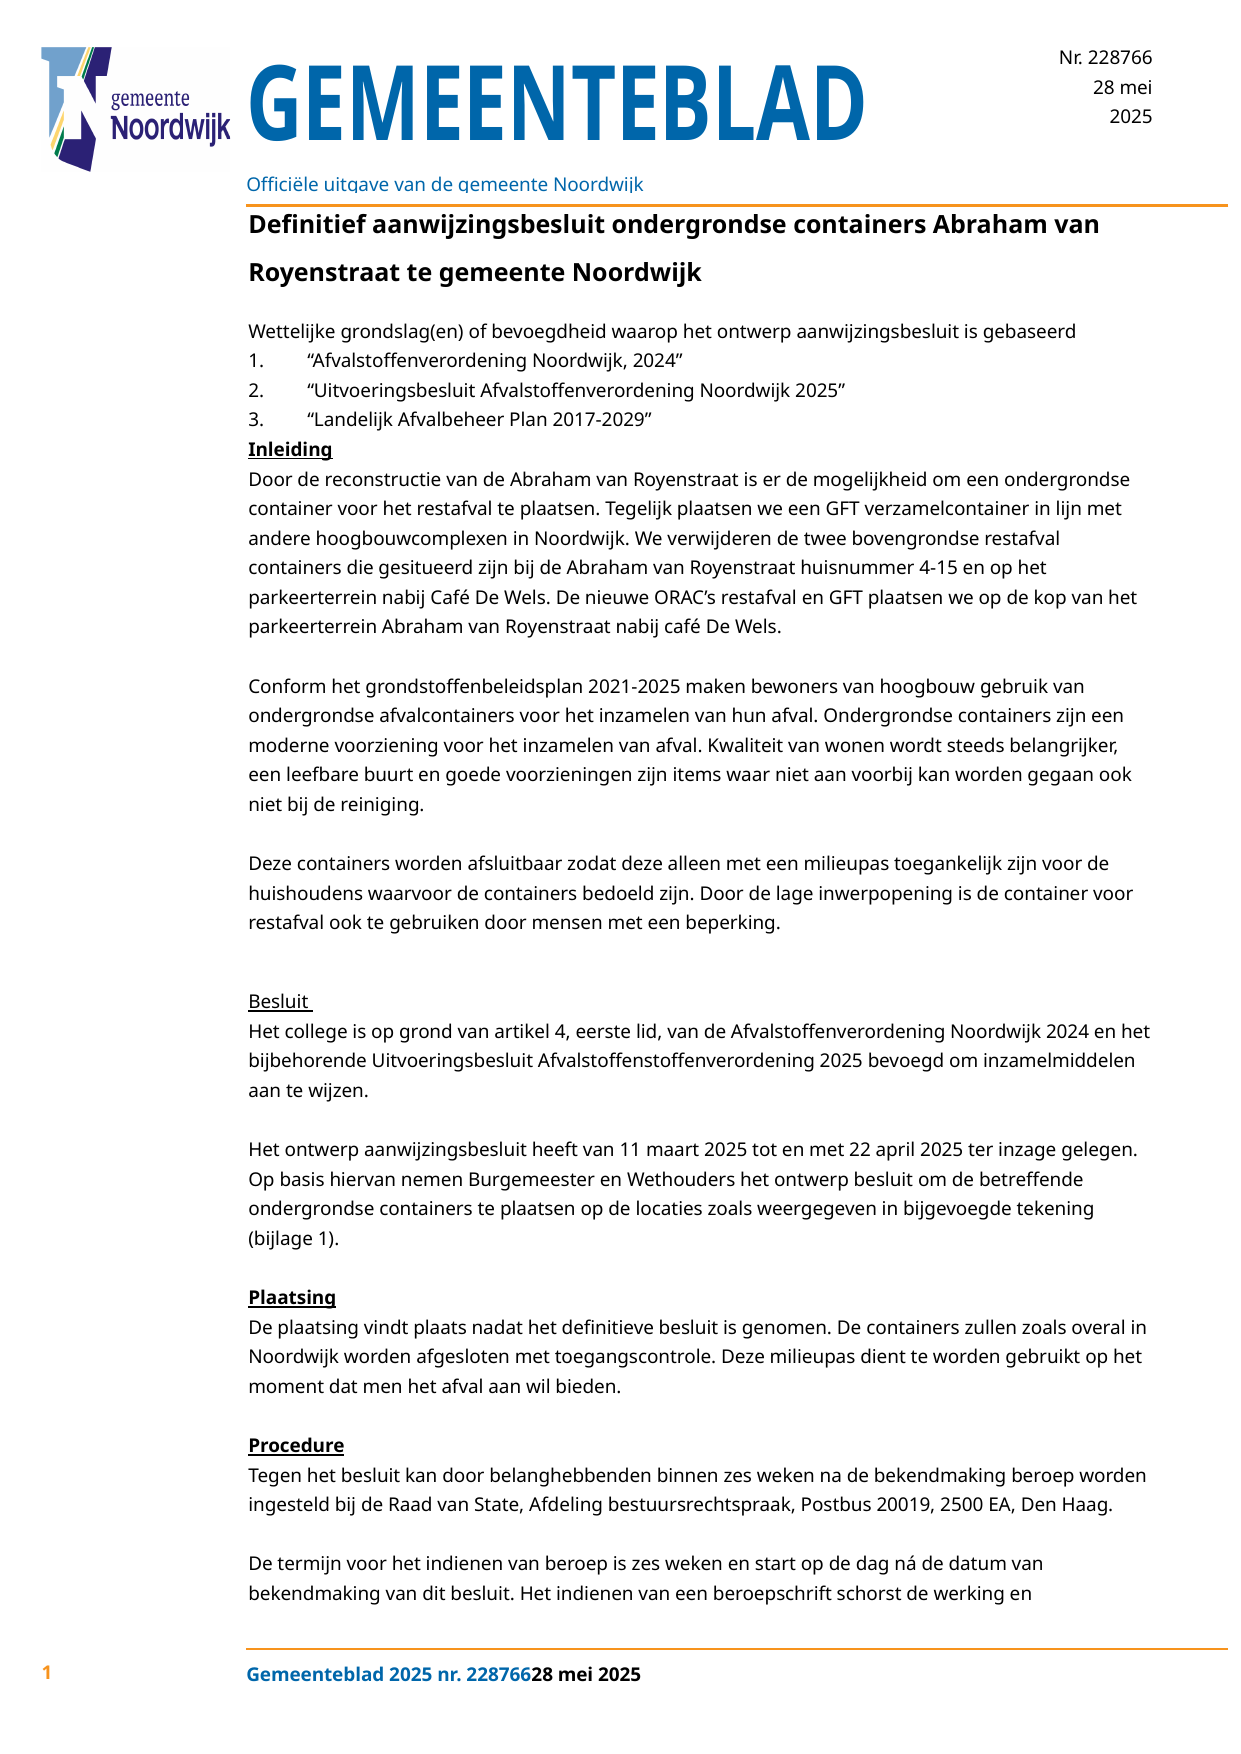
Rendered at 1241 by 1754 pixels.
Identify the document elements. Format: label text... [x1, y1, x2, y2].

text Inleiding [248, 436, 1152, 462]
text Tegen het besluit kan door belanghebbenden binnen zes weken na de bekendmaking beroep worden ingesteld bij de Raad van State, Afdeling bestuursrechtspraak, Postbus 20019, 2500 EA, Den Haag. [248, 1462, 1152, 1517]
text Deze containers worden afsluitbaar zodat deze alleen met een milieupas toegankelijk zijn voor de huishoudens waarvoor de containers bedoeld zijn. Door de lage inwerpopening is de container voor restafval ook te gebruiken door mensen met een beperking. [248, 850, 1152, 935]
text Het ontwerp aanwijzingsbesluit heeft van 11 maart 2025 tot en met 22 april 2025 ter inzage gelegen. Op basis hiervan nemen Burgemeester en Wethouders het ontwerp besluit om de betreffende ondergrondse containers te plaatsen op de locaties zoals weergegeven in bijgevoegde tekening (bijlage 1). [248, 1136, 1152, 1251]
text Door de reconstructie van de Abraham van Royenstraat is er de mogelijkheid om een ondergrondse container voor het restafval te plaatsen. Tegelijk plaatsen we een GFT verzamelcontainer in lijn met andere hoogbouwcomplexen in Noordwijk. We verwijderen de twee bovengrondse restafval containers die gesitueerd zijn bij de Abraham van Royenstraat huisnummer 4-15 en op het parkeerterrein nabij Café De Wels. De nieuwe ORAC’s restafval en GFT plaatsen we op de kop van het parkeerterrein Abraham van Royenstraat nabij café De Wels. [248, 466, 1152, 639]
picture [41, 47, 231, 172]
list “Landelijk Afvalbeheer Plan 2017-2029” [248, 407, 1152, 432]
list “Afvalstoffenverordening Noordwijk, 2024” [248, 347, 1152, 373]
text Het college is op grond van artikel 4, eerste lid, van de Afvalstoffenverordening Noordwijk 2024 en het bijbehorende Uitvoeringsbesluit Afvalstoffenstoffenverordening 2025 bevoegd om inzamelmiddelen aan te wijzen. [248, 1018, 1152, 1103]
text Procedure [248, 1432, 1152, 1458]
text De plaatsing vindt plaats nadat het definitieve besluit is genomen. De containers zullen zoals overal in Noordwijk worden afgesloten met toegangscontrole. Deze milieupas dient te worden gebruikt op het moment dat men het afval aan wil bieden. [248, 1314, 1152, 1399]
list “Uitvoeringsbesluit Afvalstoffenverordening Noordwijk 2025” [248, 377, 1152, 403]
text Wettelijke grondslag(en) of bevoegdheid waarop het ontwerp aanwijzingsbesluit is gebaseerd [248, 318, 1152, 344]
text Conform het grondstoffenbeleidsplan 2021-2025 maken bewoners van hoogbouw gebruik van ondergrondse afvalcontainers voor het inzamelen van hun afval. Ondergrondse containers zijn een moderne voorziening voor het inzamelen van afval. Kwaliteit van wonen wordt steeds belangrijker, een leefbare buurt en goede voorzieningen zijn items waar niet aan voorbij kan worden gegaan ook niet bij de reiniging. [248, 673, 1152, 817]
text De termijn voor het indienen van beroep is zes weken en start op de dag ná de datum van bekendmaking van dit besluit. Het indienen van een beroepschrift schorst de werking en [248, 1551, 1152, 1606]
text Besluit [248, 988, 1152, 1014]
text Plaatsing [248, 1284, 1152, 1310]
text Definitief aanwijzingsbesluit ondergrondse containers Abraham van Royenstraat te gemeente Noordwijk [248, 207, 1152, 288]
